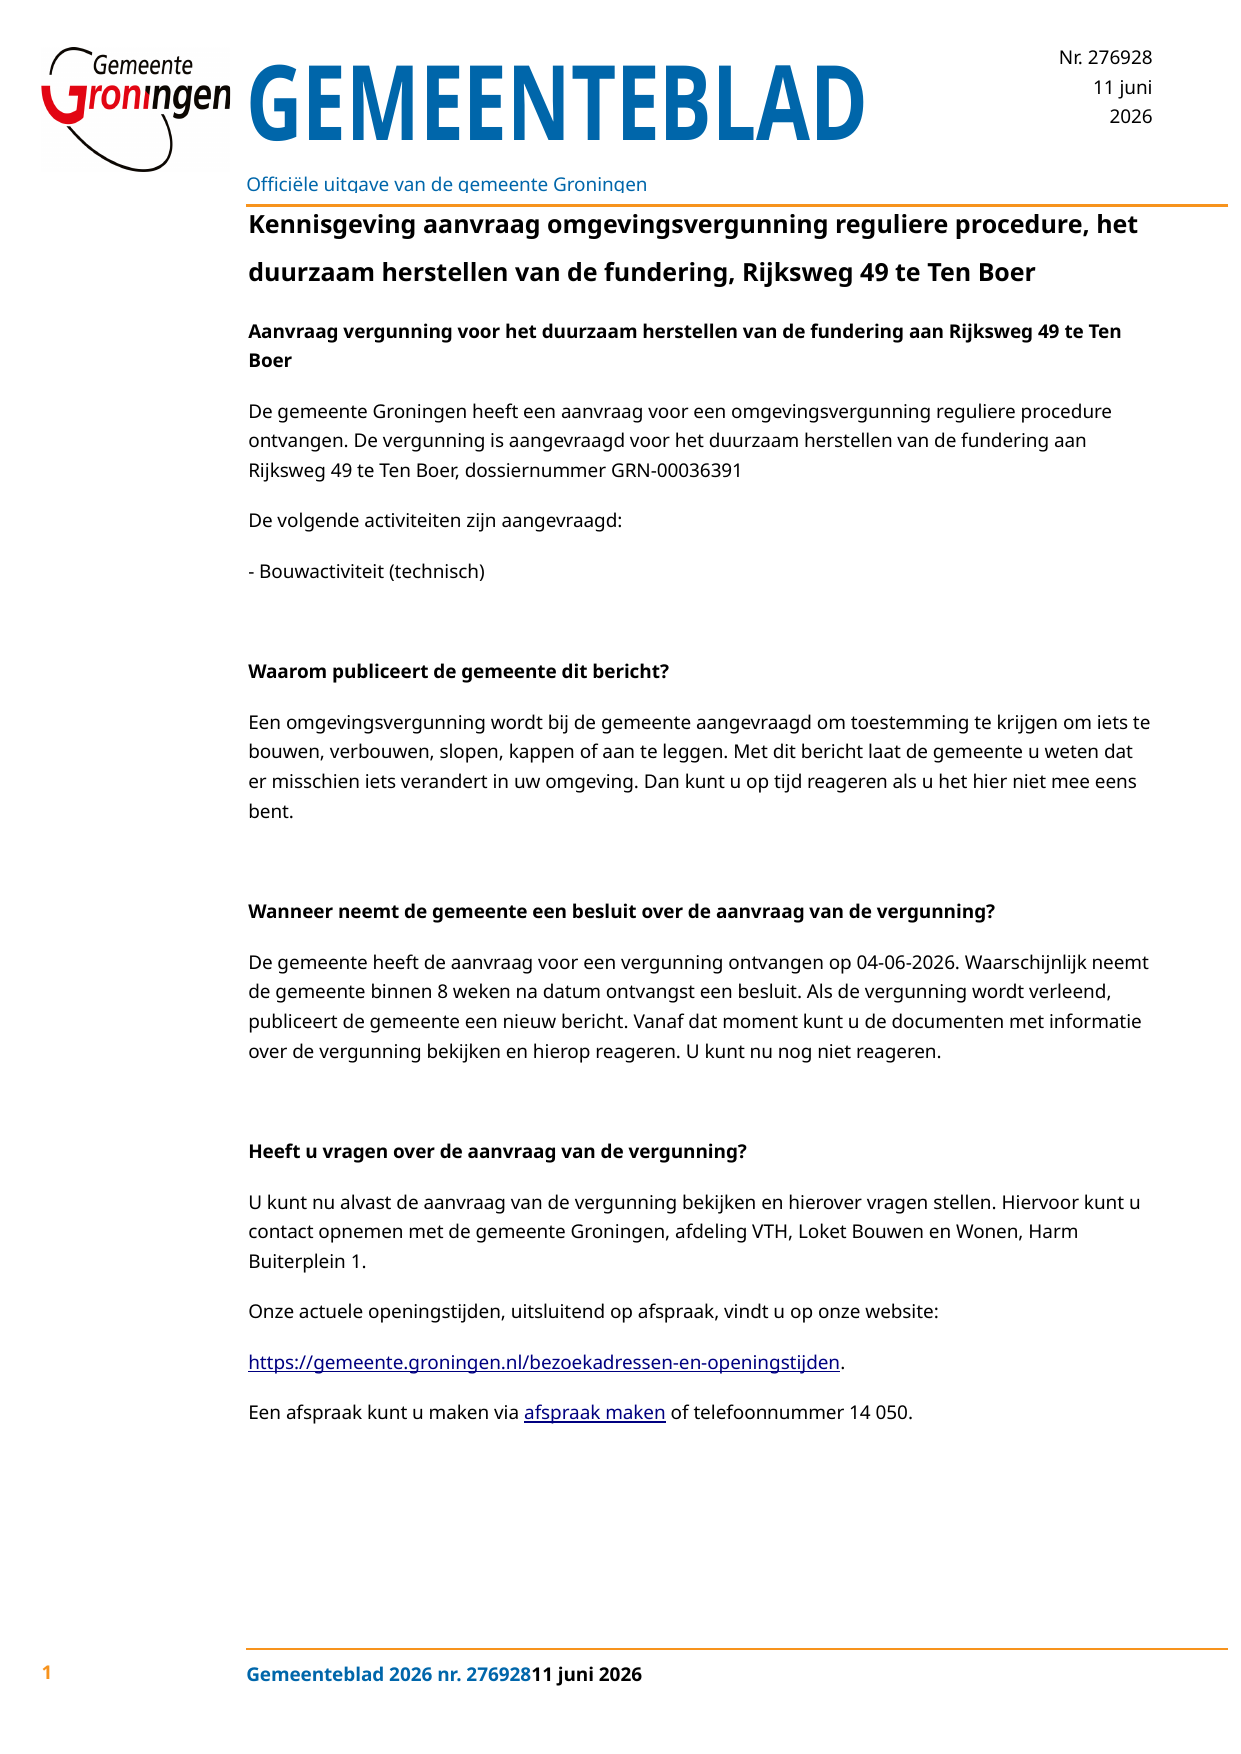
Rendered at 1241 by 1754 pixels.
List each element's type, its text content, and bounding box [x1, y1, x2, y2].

text Waarom publiceert de gemeente dit bericht? [248, 659, 1152, 684]
text De gemeente Groningen heeft een aanvraag voor een omgevingsvergunning reguliere procedure ontvangen. De vergunning is aangevraagd voor het duurzaam herstellen van de fundering aan Rijksweg 49 te Ten Boer, dossiernummer GRN-00036391 [248, 398, 1152, 483]
text De volgende activiteiten zijn aangevraagd: [248, 507, 1152, 533]
text Wanneer neemt de gemeente een besluit over de aanvraag van de vergunning? [248, 899, 1152, 924]
text https://gemeente.groningen.nl/bezoekadressen-en-openingstijden. [248, 1349, 1152, 1375]
text Onze actuele openingstijden, uitsluitend op afspraak, vindt u op onze website: [248, 1299, 1152, 1324]
text Kennisgeving aanvraag omgevingsvergunning reguliere procedure, het duurzaam herstellen van de fundering, Rijksweg 49 te Ten Boer [248, 207, 1152, 288]
text De gemeente heeft de aanvraag voor een vergunning ontvangen op 04-06-2026. Waarschijnlijk neemt de gemeente binnen 8 weken na datum ontvangst een besluit. Als de vergunning wordt verleend, publiceert de gemeente een nieuw bericht. Vanaf dat moment kunt u de documenten met informatie over de vergunning bekijken en hierop reageren. U kunt nu nog niet reageren. [248, 949, 1152, 1064]
text Een omgevingsvergunning wordt bij de gemeente aangevraagd om toestemming te krijgen om iets te bouwen, verbouwen, slopen, kappen of aan te leggen. Met dit bericht laat de gemeente u weten dat er misschien iets verandert in uw omgeving. Dan kunt u op tijd reageren als u het hier niet mee eens bent. [248, 709, 1152, 824]
text U kunt nu alvast de aanvraag van de vergunning bekijken en hierover vragen stellen. Hiervoor kunt u contact opnemen met de gemeente Groningen, afdeling VTH, Loket Bouwen en Wonen, Harm Buiterplein 1. [248, 1189, 1152, 1274]
text Aanvraag vergunning voor het duurzaam herstellen van de fundering aan Rijksweg 49 te Ten Boer [248, 318, 1152, 373]
text - Bouwactiviteit (technisch) [248, 558, 1152, 584]
text Heeft u vragen over de aanvraag van de vergunning? [248, 1139, 1152, 1164]
picture [41, 47, 231, 172]
text Een afspraak kunt u maken via afspraak maken of telefoonnummer 14 050. [248, 1399, 1152, 1425]
